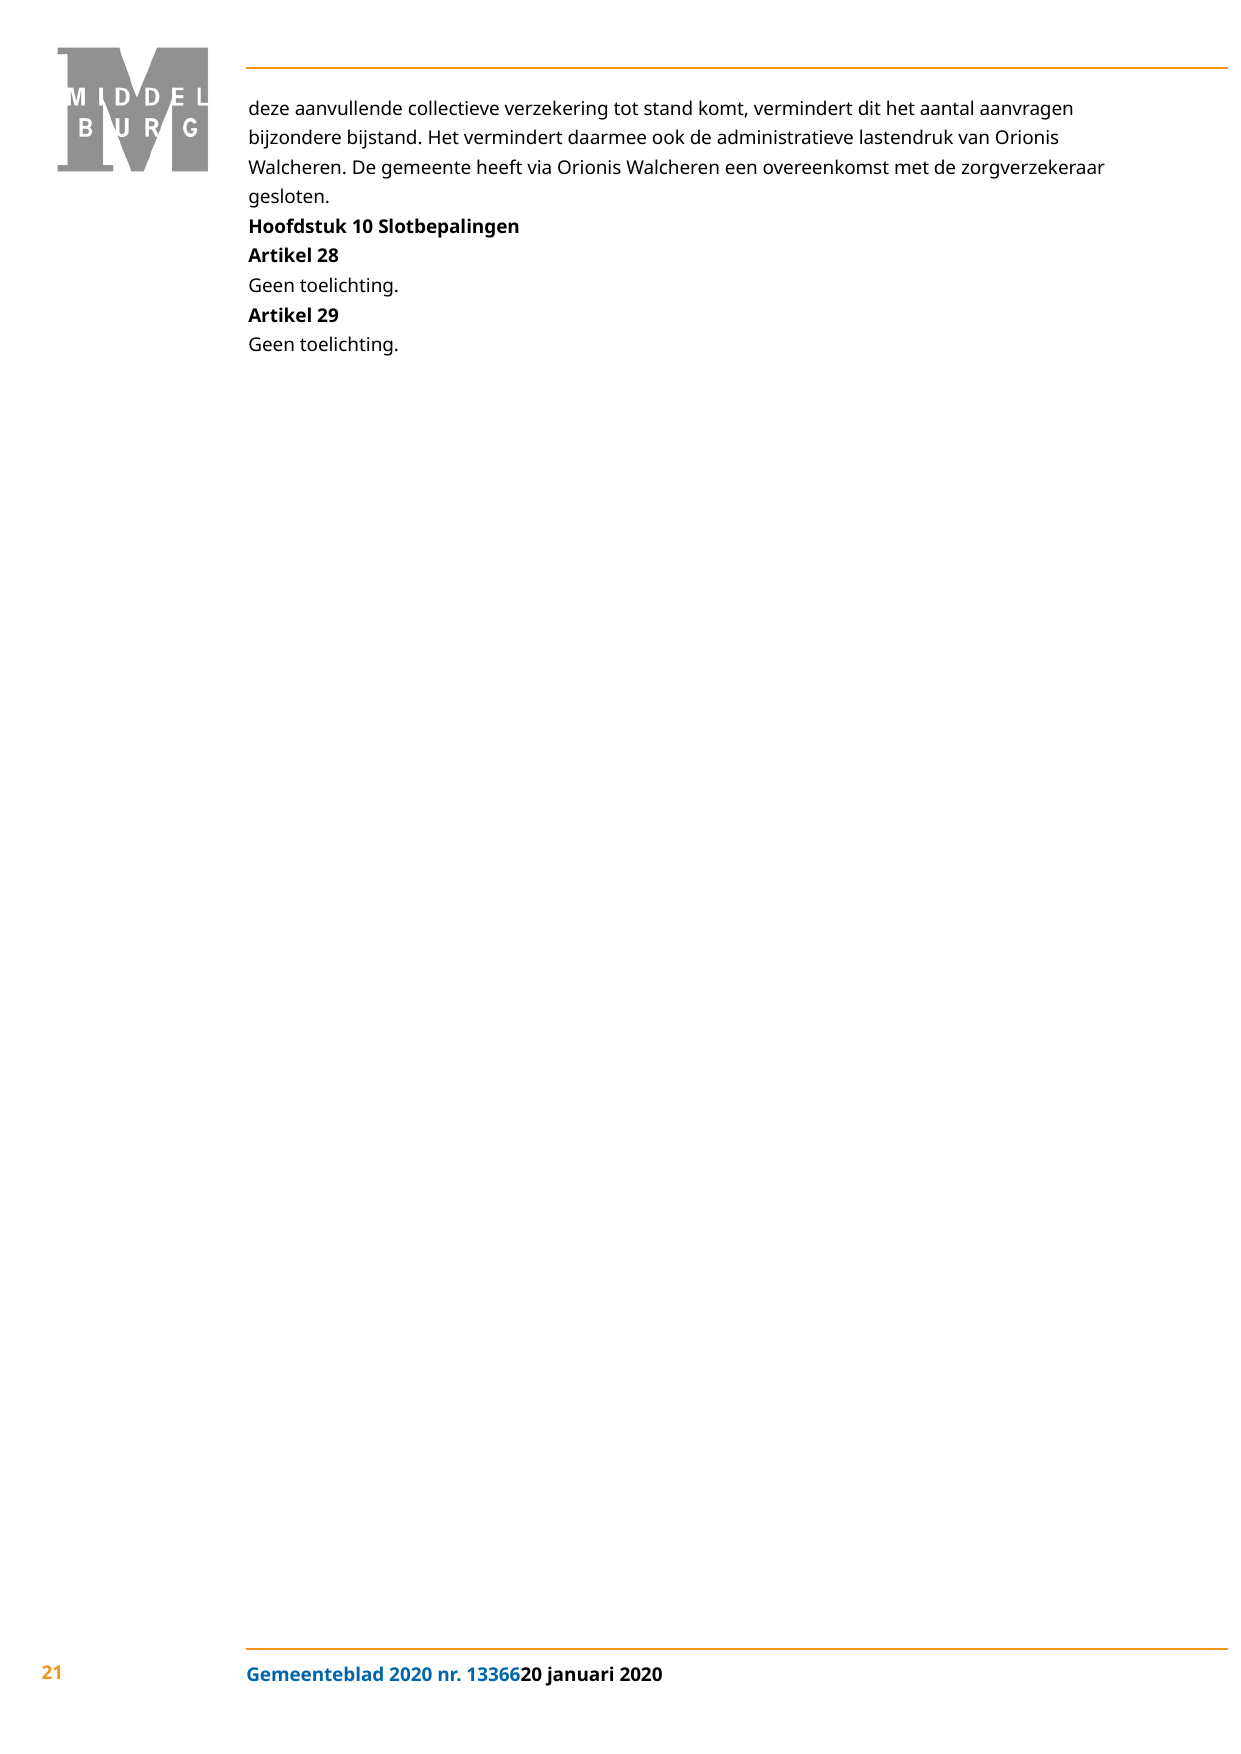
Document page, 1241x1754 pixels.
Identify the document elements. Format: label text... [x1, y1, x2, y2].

text Geen toelichting. [248, 272, 1152, 298]
text Geen toelichting. [248, 331, 1152, 357]
text Artikel 28 [248, 243, 1152, 268]
text Artikel 29 [248, 302, 1152, 328]
text Hoofdstuk 10 Slotbepalingen [248, 213, 1152, 239]
text deze aanvullende collectieve verzekering tot stand komt, vermindert dit het aantal aanvragen bijzondere bijstand. Het vermindert daarmee ook de administratieve lastendruk van Orionis Walcheren. De gemeente heeft via Orionis Walcheren een overeenkomst met de zorgverzekeraar gesloten. [248, 95, 1152, 209]
picture [41, 47, 231, 172]
